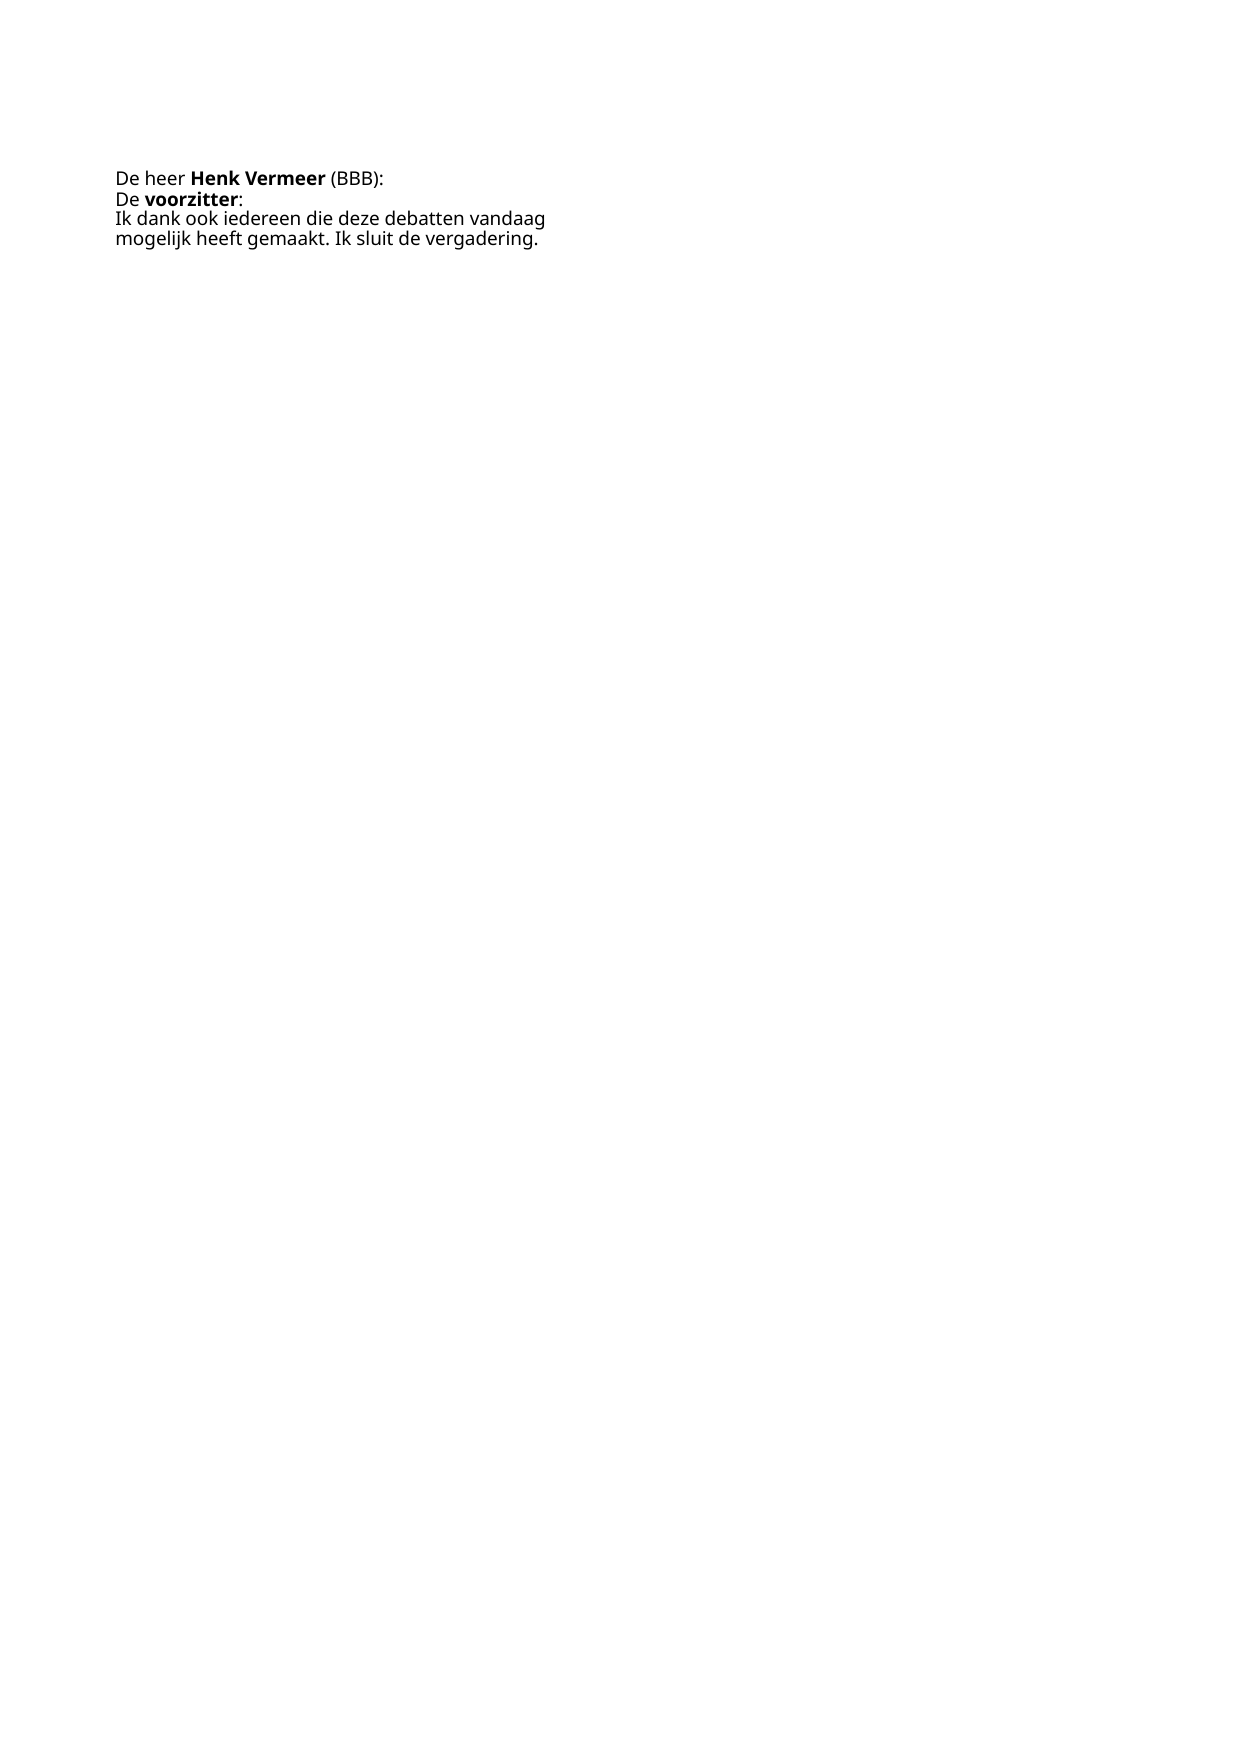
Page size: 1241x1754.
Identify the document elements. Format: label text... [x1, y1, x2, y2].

text De voorzitter: [115, 191, 605, 210]
text Ik dank ook iedereen die deze debatten vandaag mogelijk heeft gemaakt. Ik sluit de vergadering. [115, 210, 605, 249]
text De heer Henk Vermeer (BBB): [115, 165, 605, 191]
